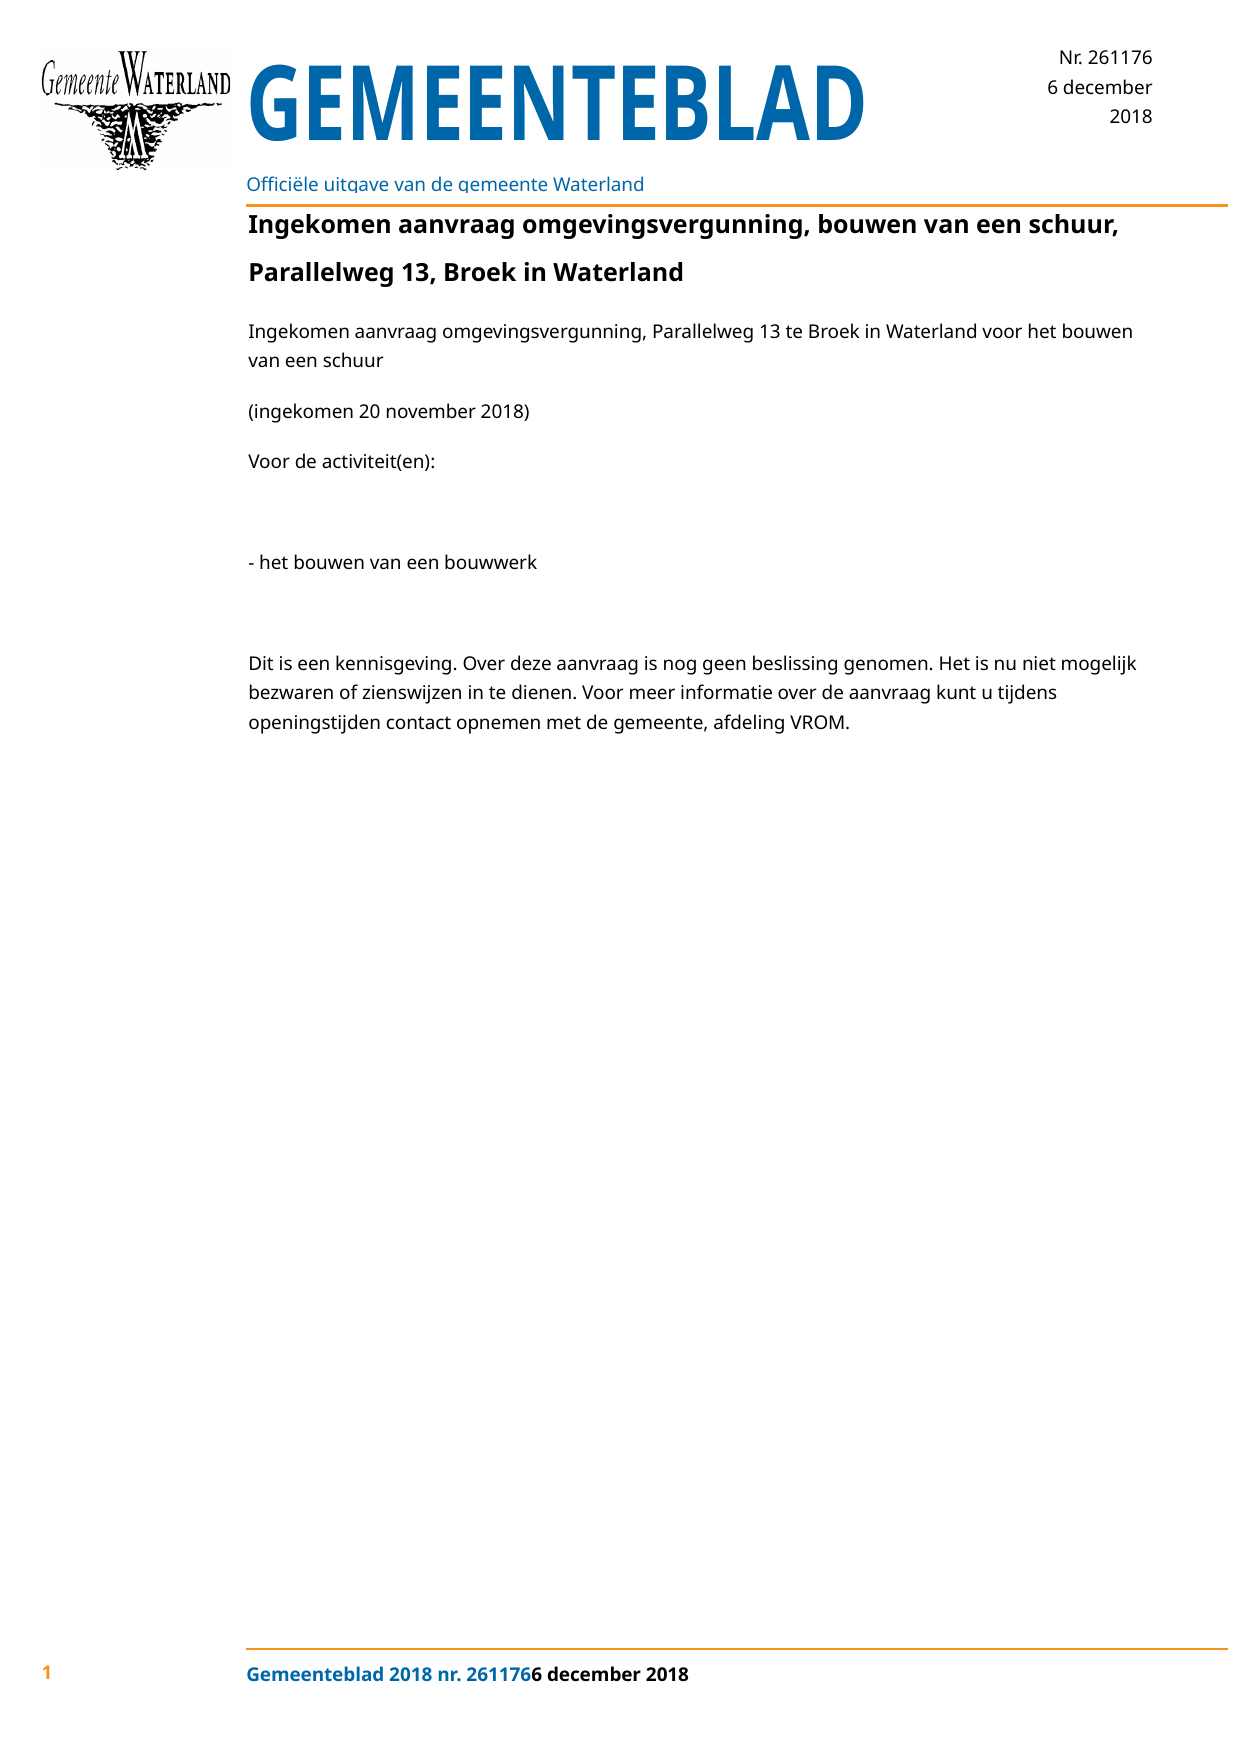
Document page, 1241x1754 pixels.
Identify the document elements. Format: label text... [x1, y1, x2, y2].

text Ingekomen aanvraag omgevingsvergunning, bouwen van een schuur, Parallelweg 13, Broek in Waterland [248, 207, 1152, 288]
text Ingekomen aanvraag omgevingsvergunning, Parallelweg 13 te Broek in Waterland voor het bouwen van een schuur [248, 318, 1152, 373]
picture [41, 47, 231, 172]
text Dit is een kennisgeving. Over deze aanvraag is nog geen beslissing genomen. Het is nu niet mogelijk bezwaren of zienswijzen in te dienen. Voor meer informatie over de aanvraag kunt u tijdens openingstijden contact opnemen met de gemeente, afdeling VROM. [248, 650, 1152, 735]
text (ingekomen 20 november 2018) [248, 398, 1152, 424]
text - het bouwen van een bouwwerk [248, 549, 1152, 575]
text Voor de activiteit(en): [248, 448, 1152, 474]
